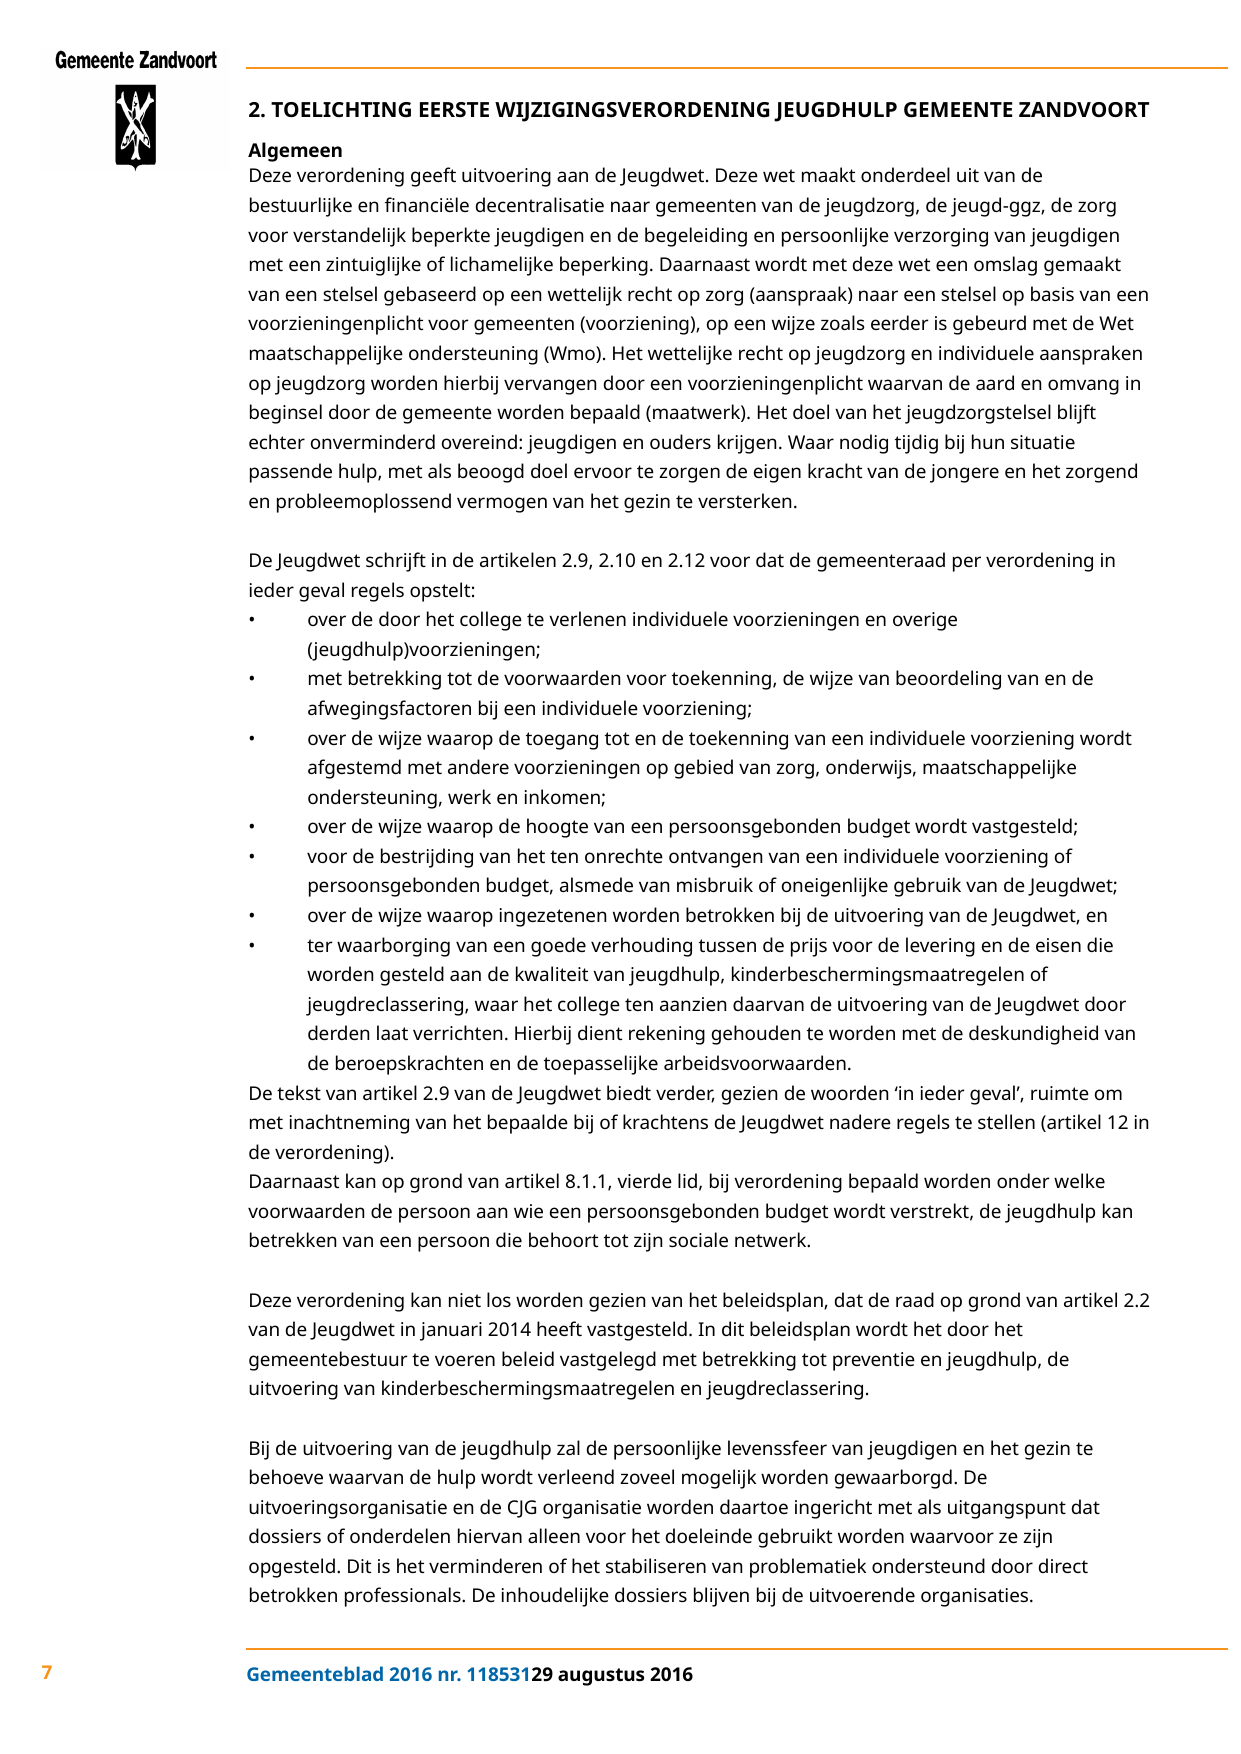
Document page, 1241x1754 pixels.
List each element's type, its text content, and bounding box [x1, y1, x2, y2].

list voor de bestrijding van het ten onrechte ontvangen van een individuele voorziening of persoonsgebonden budget, alsmede van misbruik of oneigenlijke gebruik van de Jeugdwet; [248, 843, 1152, 898]
text De Jeugdwet schrijft in de artikelen 2.9, 2.10 en 2.12 voor dat de gemeenteraad per verordening in ieder geval regels opstelt: [248, 547, 1152, 602]
list over de door het college te verlenen individuele voorzieningen en overige (jeugdhulp)voorzieningen; [248, 606, 1152, 662]
list over de wijze waarop de toegang tot en de toekenning van een individuele voorziening wordt afgestemd met andere voorzieningen op gebied van zorg, onderwijs, maatschappelijke ondersteuning, werk en inkomen; [248, 725, 1152, 809]
list met betrekking tot de voorwaarden voor toekenning, de wijze van beoordeling van en de afwegingsfactoren bij een individuele voorziening; [248, 666, 1152, 721]
list over de wijze waarop de hoogte van een persoonsgebonden budget wordt vastgesteld; [248, 813, 1152, 839]
list over de wijze waarop ingezetenen worden betrokken bij de uitvoering van de Jeugdwet, en [248, 902, 1152, 928]
text De tekst van artikel 2.9 van de Jeugdwet biedt verder, gezien de woorden ‘in ieder geval’, ruimte om met inachtneming van het bepaalde bij of krachtens de Jeugdwet nadere regels te stellen (artikel 12 in de verordening). [248, 1080, 1152, 1164]
text Daarnaast kan op grond van artikel 8.1.1, vierde lid, bij verordening bepaald worden onder welke voorwaarden de persoon aan wie een persoonsgebonden budget wordt verstrekt, de jeugdhulp kan betrekken van een persoon die behoort tot zijn sociale netwerk. [248, 1168, 1152, 1253]
picture [41, 47, 231, 172]
text Algemeen [248, 137, 1152, 163]
list ter waarborging van een goede verhouding tussen de prijs voor de levering en de eisen die worden gesteld aan de kwaliteit van jeugdhulp, kinderbeschermingsmaatregelen of jeugdreclassering, waar het college ten aanzien daarvan de uitvoering van de Jeugdwet door derden laat verrichten. Hierbij dient rekening gehouden te worden met de deskundigheid van de beroepskrachten en de toepasselijke arbeidsvoorwaarden. [248, 932, 1152, 1076]
text Deze verordening geeft uitvoering aan de Jeugdwet. Deze wet maakt onderdeel uit van de bestuurlijke en financiële decentralisatie naar gemeenten van de jeugdzorg, de jeugd-ggz, de zorg voor verstandelijk beperkte jeugdigen en de begeleiding en persoonlijke verzorging van jeugdigen met een zintuiglijke of lichamelijke beperking. Daarnaast wordt met deze wet een omslag gemaakt van een stelsel gebaseerd op een wettelijk recht op zorg (aanspraak) naar een stelsel op basis van een voorzieningenplicht voor gemeenten (voorziening), op een wijze zoals eerder is gebeurd met de Wet maatschappelijke ondersteuning (Wmo). Het wettelijke recht op jeugdzorg en individuele aanspraken op jeugdzorg worden hierbij vervangen door een voorzieningenplicht waarvan de aard en omvang in beginsel door de gemeente worden bepaald (maatwerk). Het doel van het jeugdzorgstelsel blijft echter onverminderd overeind: jeugdigen en ouders krijgen. Waar nodig tijdig bij hun situatie passende hulp, met als beoogd doel ervoor te zorgen de eigen kracht van de jongere en het zorgend en probleemoplossend vermogen van het gezin te versterken. [248, 163, 1152, 514]
text Deze verordening kan niet los worden gezien van het beleidsplan, dat de raad op grond van artikel 2.2 van de Jeugdwet in januari 2014 heeft vastgesteld. In dit beleidsplan wordt het door het gemeentebestuur te voeren beleid vastgelegd met betrekking tot preventie en jeugdhulp, de uitvoering van kinderbeschermingsmaatregelen en jeugdreclassering. [248, 1287, 1152, 1401]
text Bij de uitvoering van de jeugdhulp zal de persoonlijke levenssfeer van jeugdigen en het gezin te behoeve waarvan de hulp wordt verleend zoveel mogelijk worden gewaarborgd. De uitvoeringsorganisatie en de CJG organisatie worden daartoe ingericht met als uitgangspunt dat dossiers of onderdelen hiervan alleen voor het doeleinde gebruikt worden waarvoor ze zijn opgesteld. Dit is het verminderen of het stabiliseren van problematiek ondersteund door direct betrokken professionals. De inhoudelijke dossiers blijven bij de uitvoerende organisaties. [248, 1435, 1152, 1608]
text 2. TOELICHTING EERSTE WIJZIGINGSVERORDENING JEUGDHULP GEMEENTE ZANDVOORT [248, 95, 1152, 123]
